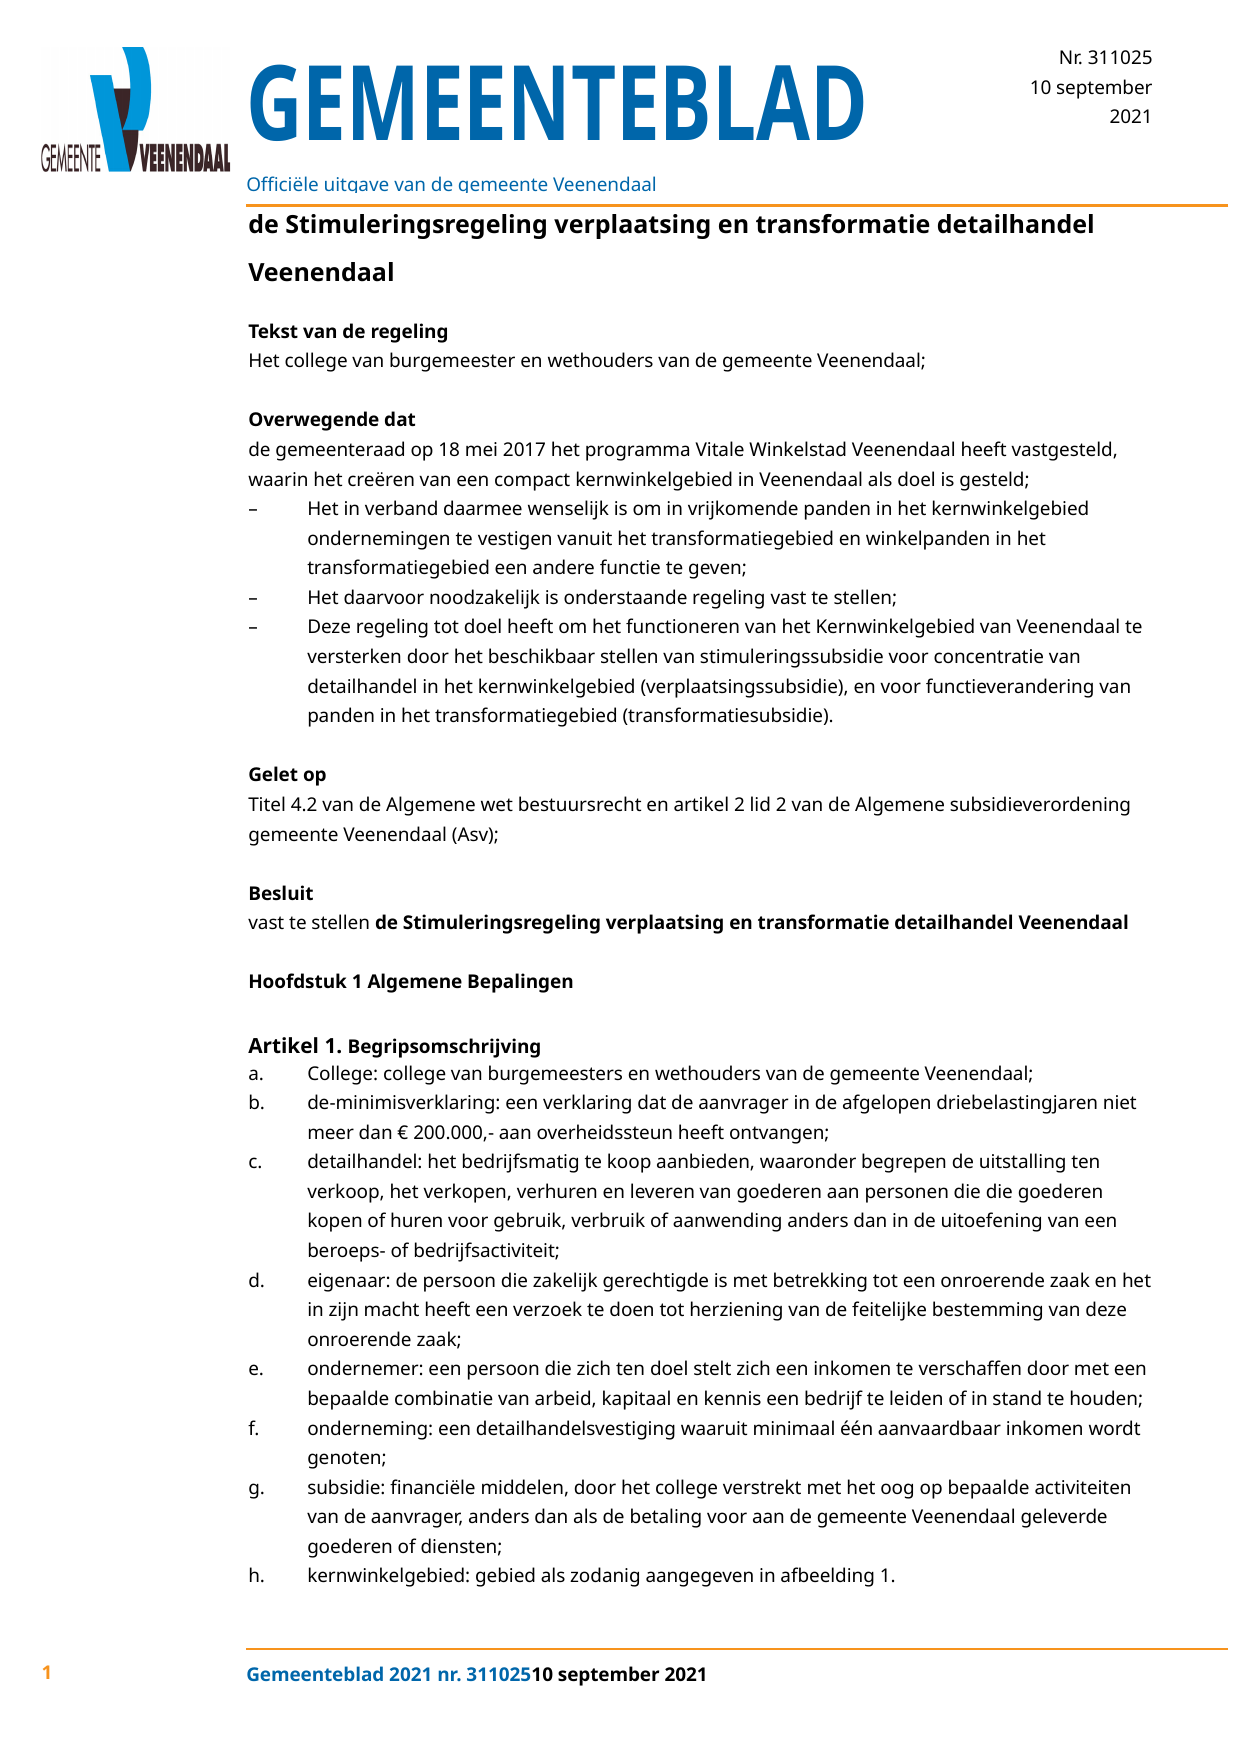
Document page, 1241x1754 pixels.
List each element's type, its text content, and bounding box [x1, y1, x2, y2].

text Hoofdstuk 1 Algemene Bepalingen [248, 969, 1152, 994]
text Het college van burgemeester en wethouders van de gemeente Veenendaal; [248, 347, 1152, 373]
list Het in verband daarmee wenselijk is om in vrijkomende panden in het kernwinkelgebied ondernemingen te vestigen vanuit het transformatiegebied en winkelpanden in het transformatiegebied een andere functie te geven; [248, 495, 1152, 580]
list College: college van burgemeesters en wethouders van de gemeente Veenendaal; [248, 1060, 1152, 1086]
text Overwegende dat [248, 407, 1152, 432]
list kernwinkelgebied: gebied als zodanig aangegeven in afbeelding 1. [248, 1563, 1152, 1588]
list onderneming: een detailhandelsvestiging waaruit minimaal één aanvaardbaar inkomen wordt genoten; [248, 1415, 1152, 1470]
text de gemeenteraad op 18 mei 2017 het programma Vitale Winkelstad Veenendaal heeft vastgesteld, waarin het creëren van een compact kernwinkelgebied in Veenendaal als doel is gesteld; [248, 436, 1152, 492]
list de-minimisverklaring: een verklaring dat de aanvrager in de afgelopen driebelastingjaren niet meer dan € 200.000,- aan overheidssteun heeft ontvangen; [248, 1089, 1152, 1145]
text Gelet op [248, 762, 1152, 787]
text vast te stellen de Stimuleringsregeling verplaatsing en transformatie detailhandel Veenendaal [248, 909, 1152, 935]
list subsidie: financiële middelen, door het college verstrekt met het oog op bepaalde activiteiten van de aanvrager, anders dan als de betaling voor aan de gemeente Veenendaal geleverde goederen of diensten; [248, 1474, 1152, 1559]
text de Stimuleringsregeling verplaatsing en transformatie detailhandel Veenendaal [248, 207, 1152, 288]
list Deze regeling tot doel heeft om het functioneren van het Kernwinkelgebied van Veenendaal te versterken door het beschikbaar stellen van stimuleringssubsidie voor concentratie van detailhandel in het kernwinkelgebied (verplaatsingssubsidie), en voor functieverandering van panden in het transformatiegebied (transformatiesubsidie). [248, 614, 1152, 728]
list ondernemer: een persoon die zich ten doel stelt zich een inkomen te verschaffen door met een bepaalde combinatie van arbeid, kapitaal en kennis een bedrijf te leiden of in stand te houden; [248, 1356, 1152, 1411]
list Het daarvoor noodzakelijk is onderstaande regeling vast te stellen; [248, 584, 1152, 610]
list eigenaar: de persoon die zakelijk gerechtigde is met betrekking tot een onroerende zaak en het in zijn macht heeft een verzoek te doen tot herziening van de feitelijke bestemming van deze onroerende zaak; [248, 1267, 1152, 1352]
text Artikel 1. Begripsomschrijving [248, 1031, 1152, 1060]
text Tekst van de regeling [248, 318, 1152, 344]
text Titel 4.2 van de Algemene wet bestuursrecht en artikel 2 lid 2 van de Algemene subsidieverordening gemeente Veenendaal (Asv); [248, 791, 1152, 847]
picture [41, 47, 130, 172]
list detailhandel: het bedrijfsmatig te koop aanbieden, waaronder begrepen de uitstalling ten verkoop, het verkopen, verhuren en leveren van goederen aan personen die die goederen kopen of huren voor gebruik, verbruik of aanwending anders dan in de uitoefening van een beroeps- of bedrijfsactiviteit; [248, 1148, 1152, 1263]
text Besluit [248, 880, 1152, 906]
picture [123, 47, 231, 172]
